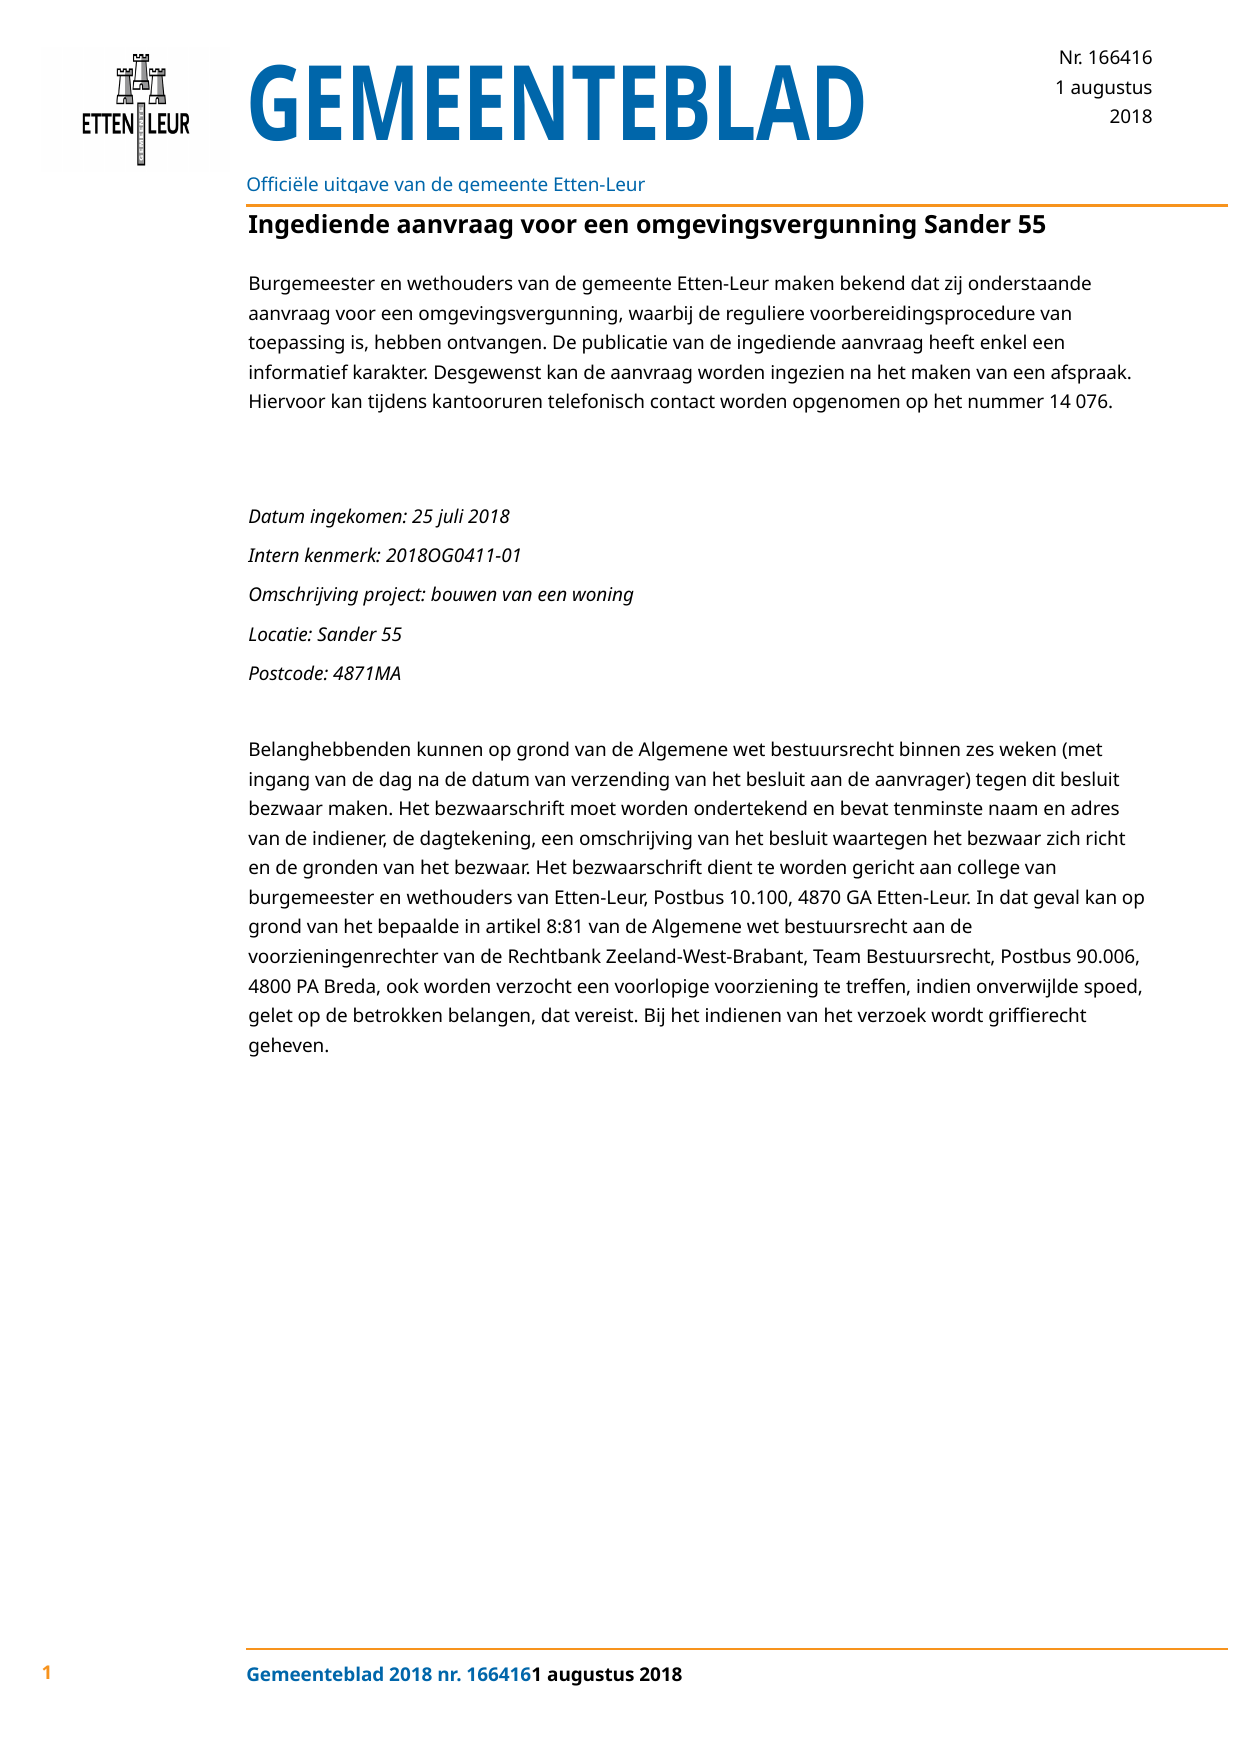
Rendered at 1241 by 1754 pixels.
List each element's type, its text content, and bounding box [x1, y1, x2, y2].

text Intern kenmerk: 2018OG0411-01 [248, 542, 1152, 568]
text Omschrijving project: bouwen van een woning [248, 582, 1152, 607]
text Postcode: 4871MA [248, 660, 1152, 686]
text Belanghebbenden kunnen op grond van de Algemene wet bestuursrecht binnen zes weken (met ingang van de dag na de datum van verzending van het besluit aan de aanvrager) tegen dit besluit bezwaar maken. Het bezwaarschrift moet worden ondertekend en bevat tenminste naam en adres van de indiener, de dagtekening, een omschrijving van het besluit waartegen het bezwaar zich richt en de gronden van het bezwaar. Het bezwaarschrift dient te worden gericht aan college van burgemeester en wethouders van Etten-Leur, Postbus 10.100, 4870 GA Etten-Leur. In dat geval kan op grond van het bepaalde in artikel 8:81 van de Algemene wet bestuursrecht aan de voorzieningenrechter van de Rechtbank Zeeland-West-Brabant, Team Bestuursrecht, Postbus 90.006, 4800 PA Breda, ook worden verzocht een voorlopige voorziening te treffen, indien onverwijlde spoed, gelet op de betrokken belangen, dat vereist. Bij het indienen van het verzoek wordt griffierecht geheven. [248, 736, 1152, 1058]
text Ingediende aanvraag voor een omgevingsvergunning Sander 55 [248, 207, 1152, 241]
text Locatie: Sander 55 [248, 621, 1152, 647]
picture [41, 47, 231, 172]
text Burgemeester en wethouders van de gemeente Etten-Leur maken bekend dat zij onderstaande aanvraag voor een omgevingsvergunning, waarbij de reguliere voorbereidingsprocedure van toepassing is, hebben ontvangen. De publicatie van de ingediende aanvraag heeft enkel een informatief karakter. Desgewenst kan de aanvraag worden ingezien na het maken van een afspraak. Hiervoor kan tijdens kantooruren telefonisch contact worden opgenomen op het nummer 14 076. [248, 270, 1152, 414]
text Datum ingekomen: 25 juli 2018 [248, 503, 1152, 529]
